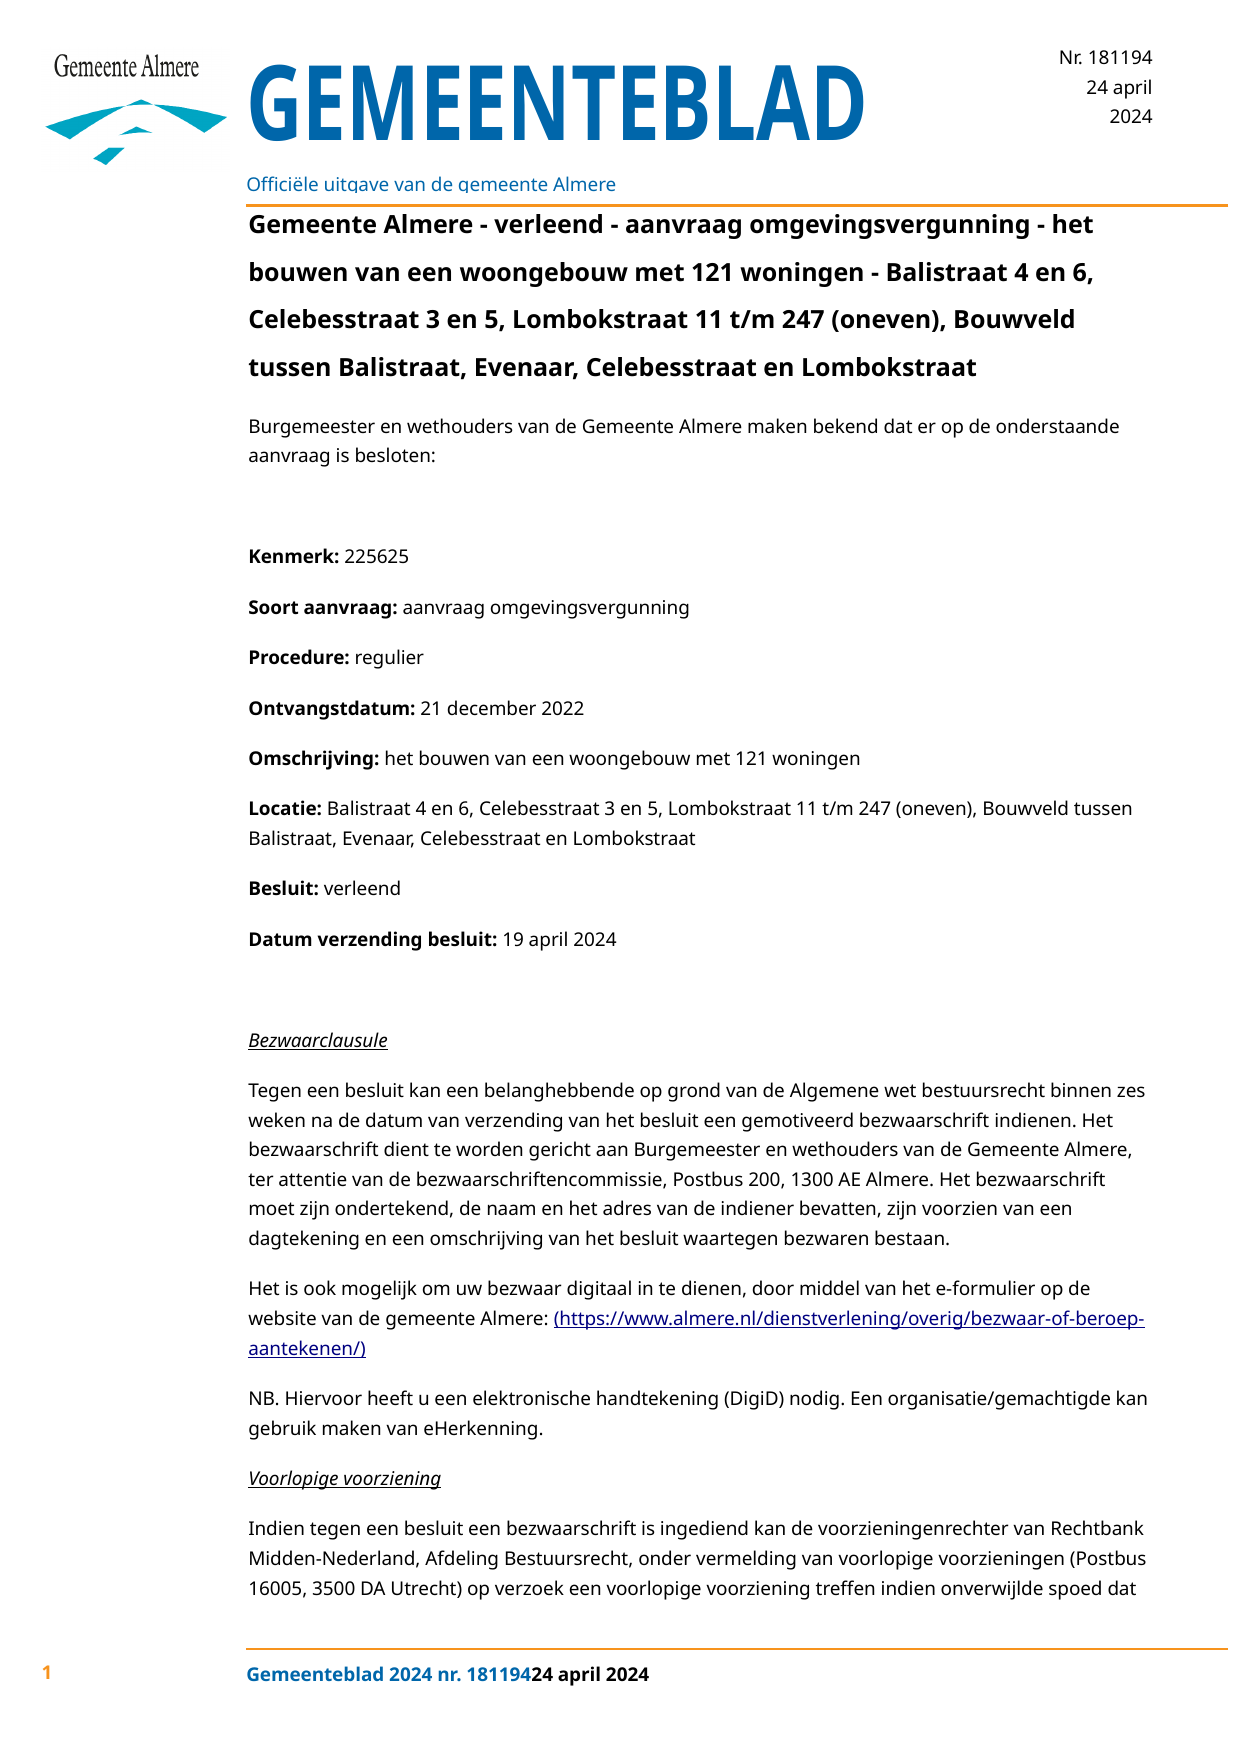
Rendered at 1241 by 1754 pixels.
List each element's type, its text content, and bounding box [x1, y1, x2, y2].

text Voorlopige voorziening [248, 1465, 1152, 1491]
text Locatie: Balistraat 4 en 6, Celebesstraat 3 en 5, Lombokstraat 11 t/m 247 (oneven), Bouwveld tussen Balistraat, Evenaar, Celebesstraat en Lombokstraat [248, 796, 1152, 851]
picture [41, 47, 231, 172]
text Bezwaarclausule [248, 1027, 1152, 1053]
text Omschrijving: het bouwen van een woongebouw met 121 woningen [248, 745, 1152, 771]
text Kenmerk: 225625 [248, 543, 1152, 569]
text Besluit: verleend [248, 876, 1152, 901]
text Procedure: regulier [248, 644, 1152, 670]
text Datum verzending besluit: 19 april 2024 [248, 926, 1152, 952]
text Het is ook mogelijk om uw bezwaar digitaal in te dienen, door middel van het e-formulier op de website van de gemeente Almere: (https://www.almere.nl/dienstverlening/overig/bezwaar-of-beroep-aantekenen/) [248, 1276, 1152, 1361]
text Tegen een besluit kan een belanghebbende op grond van de Algemene wet bestuursrecht binnen zes weken na de datum van verzending van het besluit een gemotiveerd bezwaarschrift indienen. Het bezwaarschrift dient te worden gericht aan Burgemeester en wethouders van de Gemeente Almere, ter attentie van de bezwaarschriftencommissie, Postbus 200, 1300 AE Almere. Het bezwaarschrift moet zijn ondertekend, de naam en het adres van de indiener bevatten, zijn voorzien van een dagtekening en een omschrijving van het besluit waartegen bezwaren bestaan. [248, 1077, 1152, 1251]
text Gemeente Almere - verleend - aanvraag omgevingsvergunning - het bouwen van een woongebouw met 121 woningen - Balistraat 4 en 6, Celebesstraat 3 en 5, Lombokstraat 11 t/m 247 (oneven), Bouwveld tussen Balistraat, Evenaar, Celebesstraat en Lombokstraat [248, 207, 1152, 384]
text Soort aanvraag: aanvraag omgevingsvergunning [248, 594, 1152, 620]
text Burgemeester en wethouders van de Gemeente Almere maken bekend dat er op de onderstaande aanvraag is besloten: [248, 413, 1152, 468]
text Indien tegen een besluit een bezwaarschrift is ingediend kan de voorzieningenrechter van Rechtbank Midden-Nederland, Afdeling Bestuursrecht, onder vermelding van voorlopige voorzieningen (Postbus 16005, 3500 DA Utrecht) op verzoek een voorlopige voorziening treffen indien onverwijlde spoed dat [248, 1516, 1152, 1601]
text Ontvangstdatum: 21 december 2022 [248, 695, 1152, 721]
text NB. Hiervoor heeft u een elektronische handtekening (DigiD) nodig. Een organisatie/gemachtigde kan gebruik maken van eHerkenning. [248, 1385, 1152, 1441]
